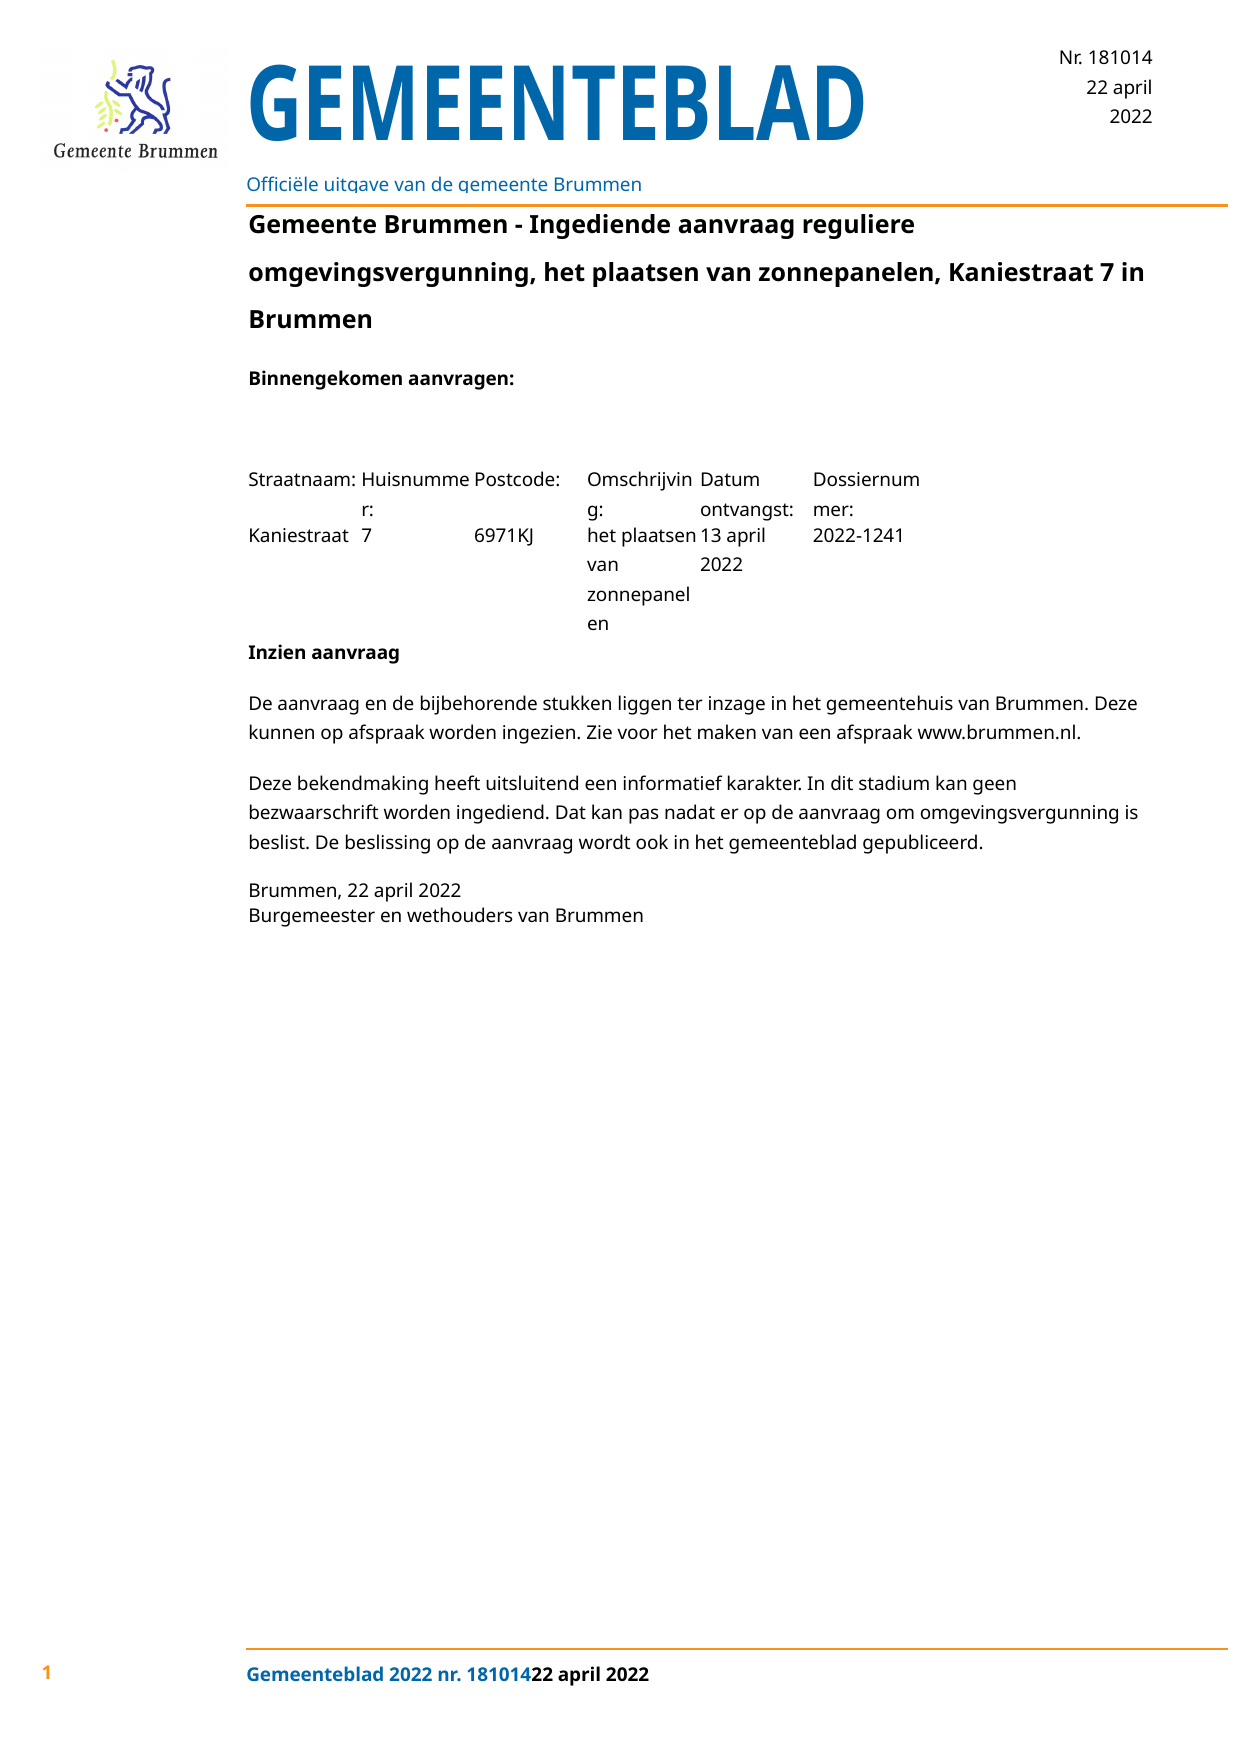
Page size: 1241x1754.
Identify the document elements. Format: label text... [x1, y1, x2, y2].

table_cell het plaatsen van zonnepanelen [587, 522, 700, 636]
text Binnengekomen aanvragen: [248, 366, 1152, 391]
table_header Straatnaam: [248, 466, 361, 522]
table_header [1039, 466, 1152, 522]
text Deze bekendmaking heeft uitsluitend een informatief karakter. In dit stadium kan geen bezwaarschrift worden ingediend. Dat kan pas nadat er op de aanvraag om omgevingsvergunning is beslist. De beslissing op de aanvraag wordt ook in het gemeenteblad gepubliceerd. [248, 770, 1152, 855]
table_cell [926, 522, 1038, 636]
text De aanvraag en de bijbehorende stukken liggen ter inzage in het gemeentehuis van Brummen. Deze kunnen op afspraak worden ingezien. Zie voor het maken van een afspraak www.brummen.nl. [248, 690, 1152, 745]
text Brummen, 22 april 2022 [248, 877, 1152, 903]
table_cell 2022-1241 [813, 522, 926, 636]
table_header [926, 466, 1038, 522]
table_header Dossiernummer: [813, 466, 926, 522]
table_cell 13 april 2022 [700, 522, 813, 636]
table_cell [1039, 522, 1152, 636]
table_header Postcode: [474, 466, 587, 522]
table_cell 7 [361, 522, 474, 636]
picture [41, 47, 231, 172]
table_cell Kaniestraat [248, 522, 361, 636]
table_header Huisnummer: [361, 466, 474, 522]
text Burgemeester en wethouders van Brummen [248, 903, 1152, 928]
table_cell 6971KJ [474, 522, 587, 636]
table_header Datum ontvangst: [700, 466, 813, 522]
table_header Omschrijving: [587, 466, 700, 522]
text Inzien aanvraag [248, 639, 1152, 665]
text Gemeente Brummen - Ingediende aanvraag reguliere omgevingsvergunning, het plaatsen van zonnepanelen, Kaniestraat 7 in Brummen [248, 207, 1152, 336]
